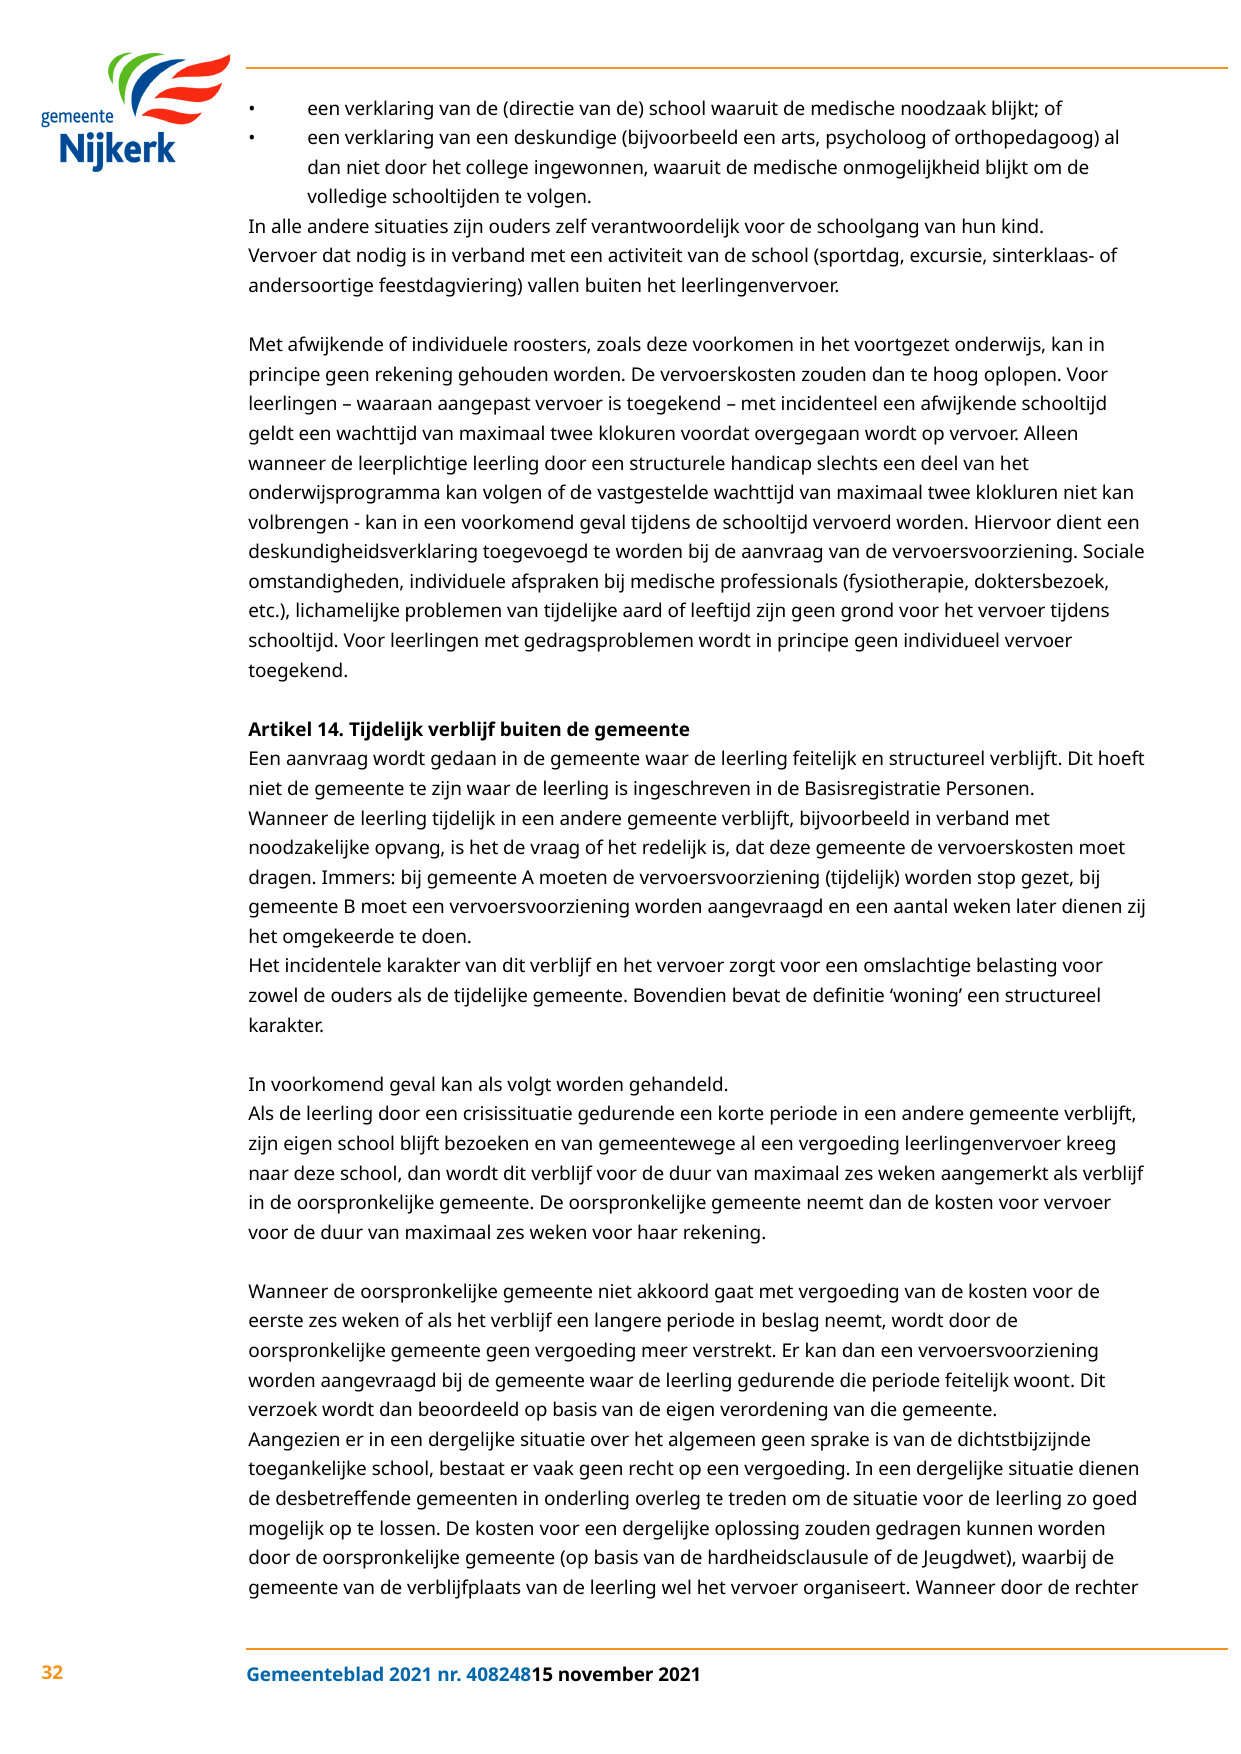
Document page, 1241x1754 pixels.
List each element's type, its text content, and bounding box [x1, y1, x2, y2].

text Vervoer dat nodig is in verband met een activiteit van de school (sportdag, excursie, sinterklaas- of andersoortige feestdagviering) vallen buiten het leerlingenvervoer. [248, 243, 1152, 298]
text Het incidentele karakter van dit verblijf en het vervoer zorgt voor een omslachtige belasting voor zowel de ouders als de tijdelijke gemeente. Bovendien bevat de definitie ‘woning’ een structureel karakter. [248, 953, 1152, 1038]
list een verklaring van de (directie van de) school waaruit de medische noodzaak blijkt; of [248, 95, 1152, 121]
text Artikel 14. Tijdelijk verblijf buiten de gemeente [248, 716, 1152, 742]
text Als de leerling door een crisissituatie gedurende een korte periode in een andere gemeente verblijft, zijn eigen school blijft bezoeken en van gemeentewege al een vergoeding leerlingenvervoer kreeg naar deze school, dan wordt dit verblijf voor de duur van maximaal zes weken aangemerkt als verblijf in de oorspronkelijke gemeente. De oorspronkelijke gemeente neemt dan de kosten voor vervoer voor de duur van maximaal zes weken voor haar rekening. [248, 1101, 1152, 1245]
picture [41, 47, 231, 172]
text Wanneer de leerling tijdelijk in een andere gemeente verblijft, bijvoorbeeld in verband met noodzakelijke opvang, is het de vraag of het redelijk is, dat deze gemeente de vervoerskosten moet dragen. Immers: bij gemeente A moeten de vervoersvoorziening (tijdelijk) worden stop gezet, bij gemeente B moet een vervoersvoorziening worden aangevraagd en een aantal weken later dienen zij het omgekeerde te doen. [248, 805, 1152, 949]
text In voorkomend geval kan als volgt worden gehandeld. [248, 1071, 1152, 1097]
list een verklaring van een deskundige (bijvoorbeeld een arts, psycholoog of orthopedagoog) al dan niet door het college ingewonnen, waaruit de medische onmogelijkheid blijkt om de volledige schooltijden te volgen. [248, 124, 1152, 209]
text Aangezien er in een dergelijke situatie over het algemeen geen sprake is van de dichtstbijzijnde toegankelijke school, bestaat er vaak geen recht op een vergoeding. In een dergelijke situatie dienen de desbetreffende gemeenten in onderling overleg te treden om de situatie voor de leerling zo goed mogelijk op te lossen. De kosten voor een dergelijke oplossing zouden gedragen kunnen worden door de oorspronkelijke gemeente (op basis van de hardheidsclausule of de Jeugdwet), waarbij de gemeente van de verblijfplaats van de leerling wel het vervoer organiseert. Wanneer door de rechter [248, 1426, 1152, 1600]
text Een aanvraag wordt gedaan in de gemeente waar de leerling feitelijk en structureel verblijft. Dit hoeft niet de gemeente te zijn waar de leerling is ingeschreven in de Basisregistratie Personen. [248, 746, 1152, 801]
text Wanneer de oorspronkelijke gemeente niet akkoord gaat met vergoeding van de kosten voor de eerste zes weken of als het verblijf een langere periode in beslag neemt, wordt door de oorspronkelijke gemeente geen vergoeding meer verstrekt. Er kan dan een vervoersvoorziening worden aangevraagd bij de gemeente waar de leerling gedurende die periode feitelijk woont. Dit verzoek wordt dan beoordeeld op basis van de eigen verordening van die gemeente. [248, 1278, 1152, 1422]
text In alle andere situaties zijn ouders zelf verantwoordelijk voor de schoolgang van hun kind. [248, 213, 1152, 239]
text Met afwijkende of individuele roosters, zoals deze voorkomen in het voortgezet onderwijs, kan in principe geen rekening gehouden worden. De vervoerskosten zouden dan te hoog oplopen. Voor leerlingen – waaraan aangepast vervoer is toegekend – met incidenteel een afwijkende schooltijd geldt een wachttijd van maximaal twee klokuren voordat overgegaan wordt op vervoer. Alleen wanneer de leerplichtige leerling door een structurele handicap slechts een deel van het onderwijsprogramma kan volgen of de vastgestelde wachttijd van maximaal twee klokluren niet kan volbrengen - kan in een voorkomend geval tijdens de schooltijd vervoerd worden. Hiervoor dient een deskundigheidsverklaring toegevoegd te worden bij de aanvraag van de vervoersvoorziening. Sociale omstandigheden, individuele afspraken bij medische professionals (fysiotherapie, doktersbezoek, etc.), lichamelijke problemen van tijdelijke aard of leeftijd zijn geen grond voor het vervoer tijdens schooltijd. Voor leerlingen met gedragsproblemen wordt in principe geen individueel vervoer toegekend. [248, 331, 1152, 683]
